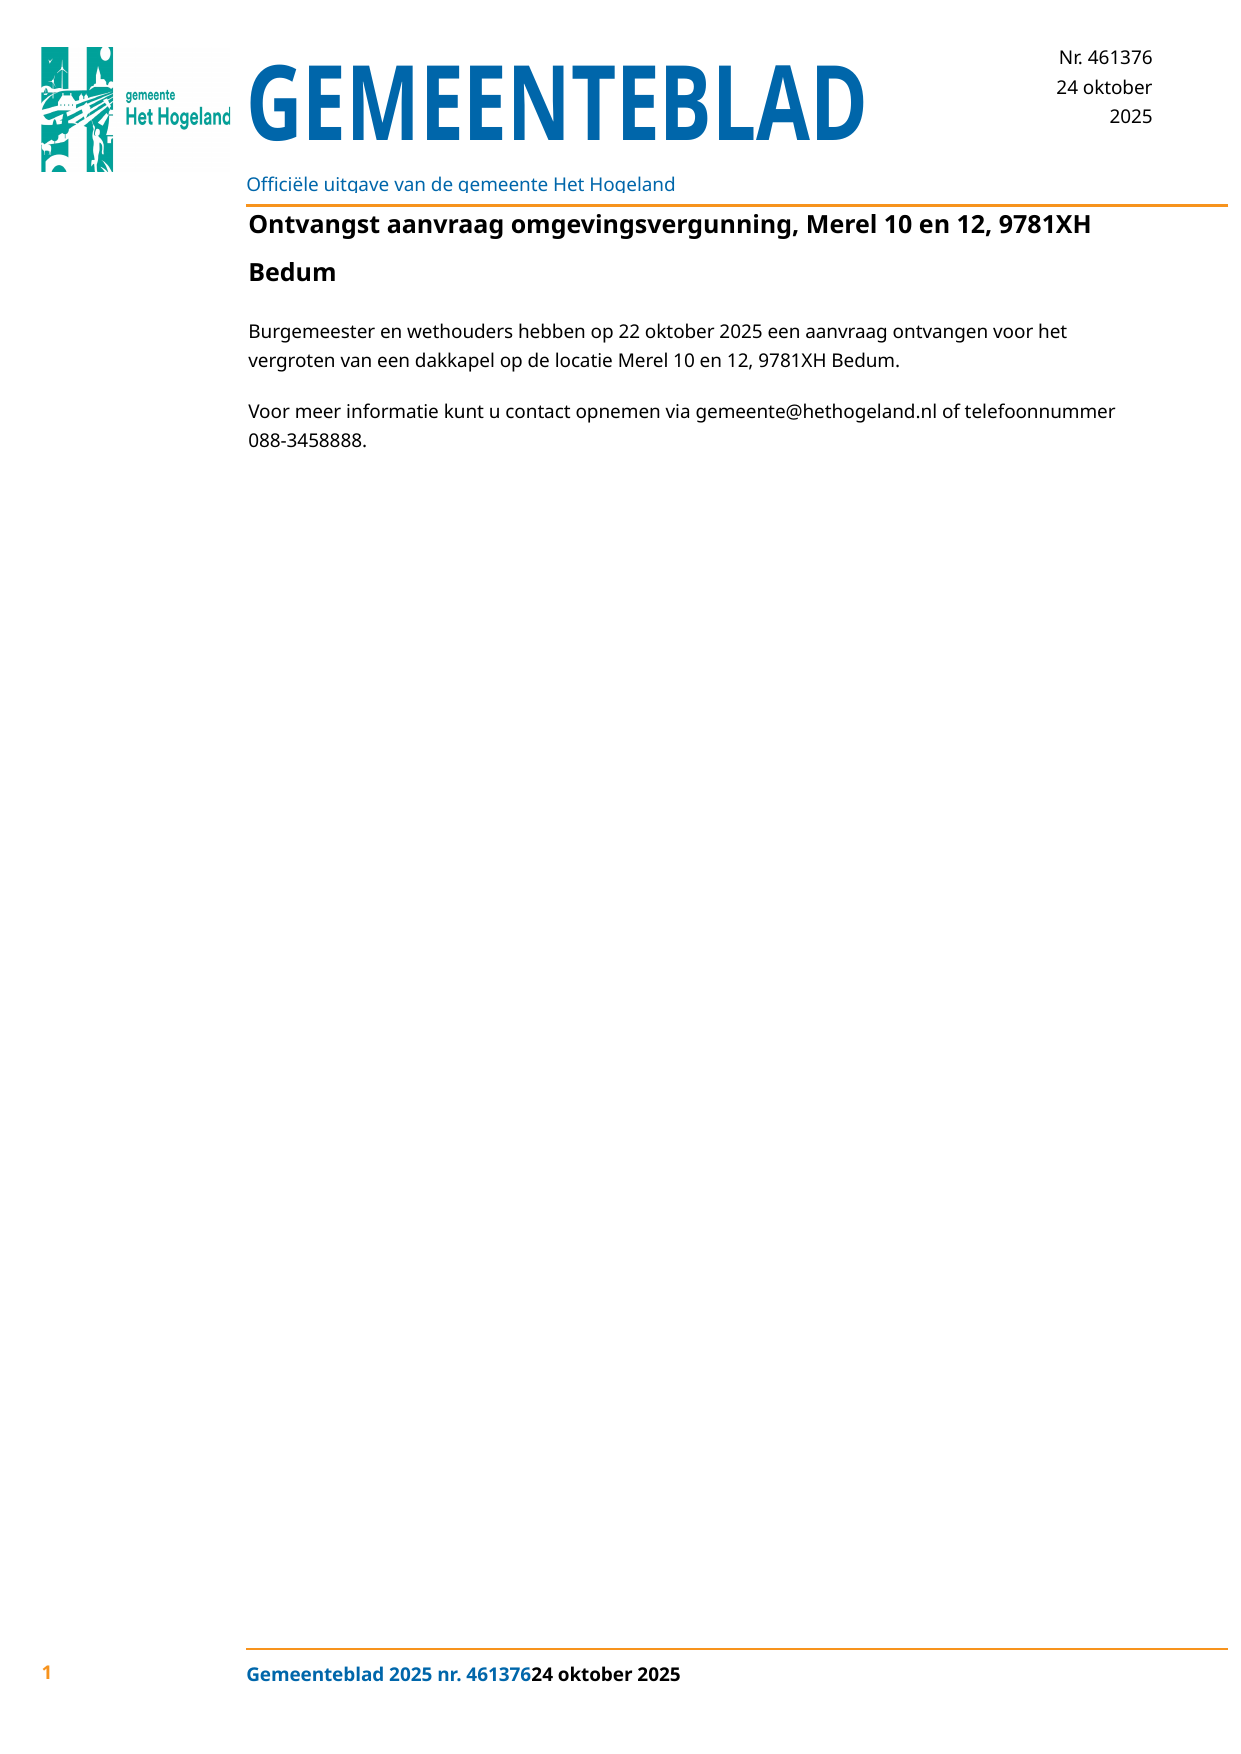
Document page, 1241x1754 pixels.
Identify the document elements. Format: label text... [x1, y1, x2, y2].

text Ontvangst aanvraag omgevingsvergunning, Merel 10 en 12, 9781XH Bedum [248, 207, 1152, 288]
text Voor meer informatie kunt u contact opnemen via gemeente@hethogeland.nl of telefoonnummer 088-3458888. [248, 398, 1152, 453]
picture [41, 47, 231, 172]
text Burgemeester en wethouders hebben op 22 oktober 2025 een aanvraag ontvangen voor het vergroten van een dakkapel op de locatie Merel 10 en 12, 9781XH Bedum. [248, 318, 1152, 373]
